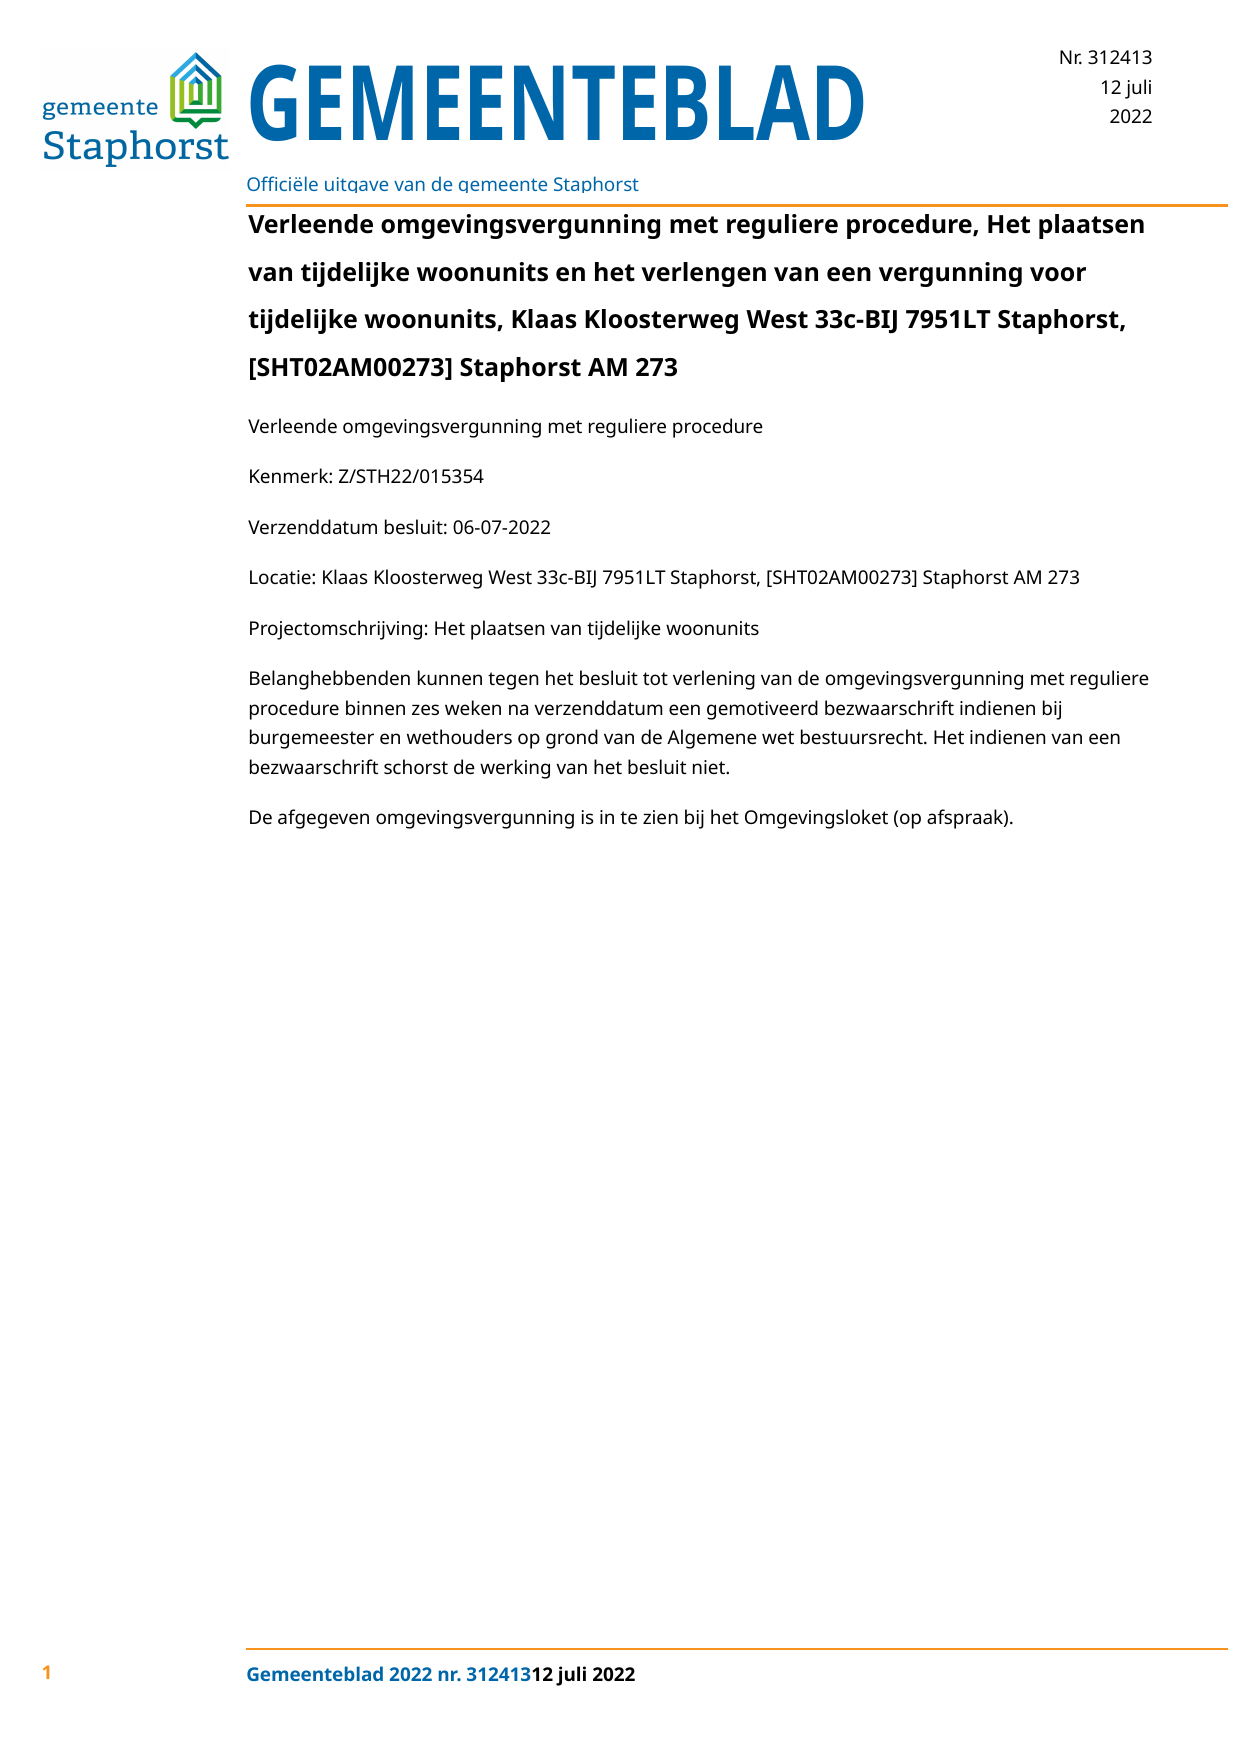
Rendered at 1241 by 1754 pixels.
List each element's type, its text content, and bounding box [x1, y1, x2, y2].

text Belanghebbenden kunnen tegen het besluit tot verlening van de omgevingsvergunning met reguliere procedure binnen zes weken na verzenddatum een gemotiveerd bezwaarschrift indienen bij burgemeester en wethouders op grond van de Algemene wet bestuursrecht. Het indienen van een bezwaarschrift schorst de werking van het besluit niet. [248, 665, 1152, 780]
text Verzenddatum besluit: 06-07-2022 [248, 514, 1152, 540]
picture [41, 47, 231, 172]
text Locatie: Klaas Kloosterweg West 33c-BIJ 7951LT Staphorst, [SHT02AM00273] Staphorst AM 273 [248, 564, 1152, 590]
text Kenmerk: Z/STH22/015354 [248, 463, 1152, 489]
text Verleende omgevingsvergunning met reguliere procedure, Het plaatsen van tijdelijke woonunits en het verlengen van een vergunning voor tijdelijke woonunits, Klaas Kloosterweg West 33c-BIJ 7951LT Staphorst, [SHT02AM00273] Staphorst AM 273 [248, 207, 1152, 384]
text Projectomschrijving: Het plaatsen van tijdelijke woonunits [248, 615, 1152, 641]
text Verleende omgevingsvergunning met reguliere procedure [248, 413, 1152, 439]
text De afgegeven omgevingsvergunning is in te zien bij het Omgevingsloket (op afspraak). [248, 804, 1152, 830]
